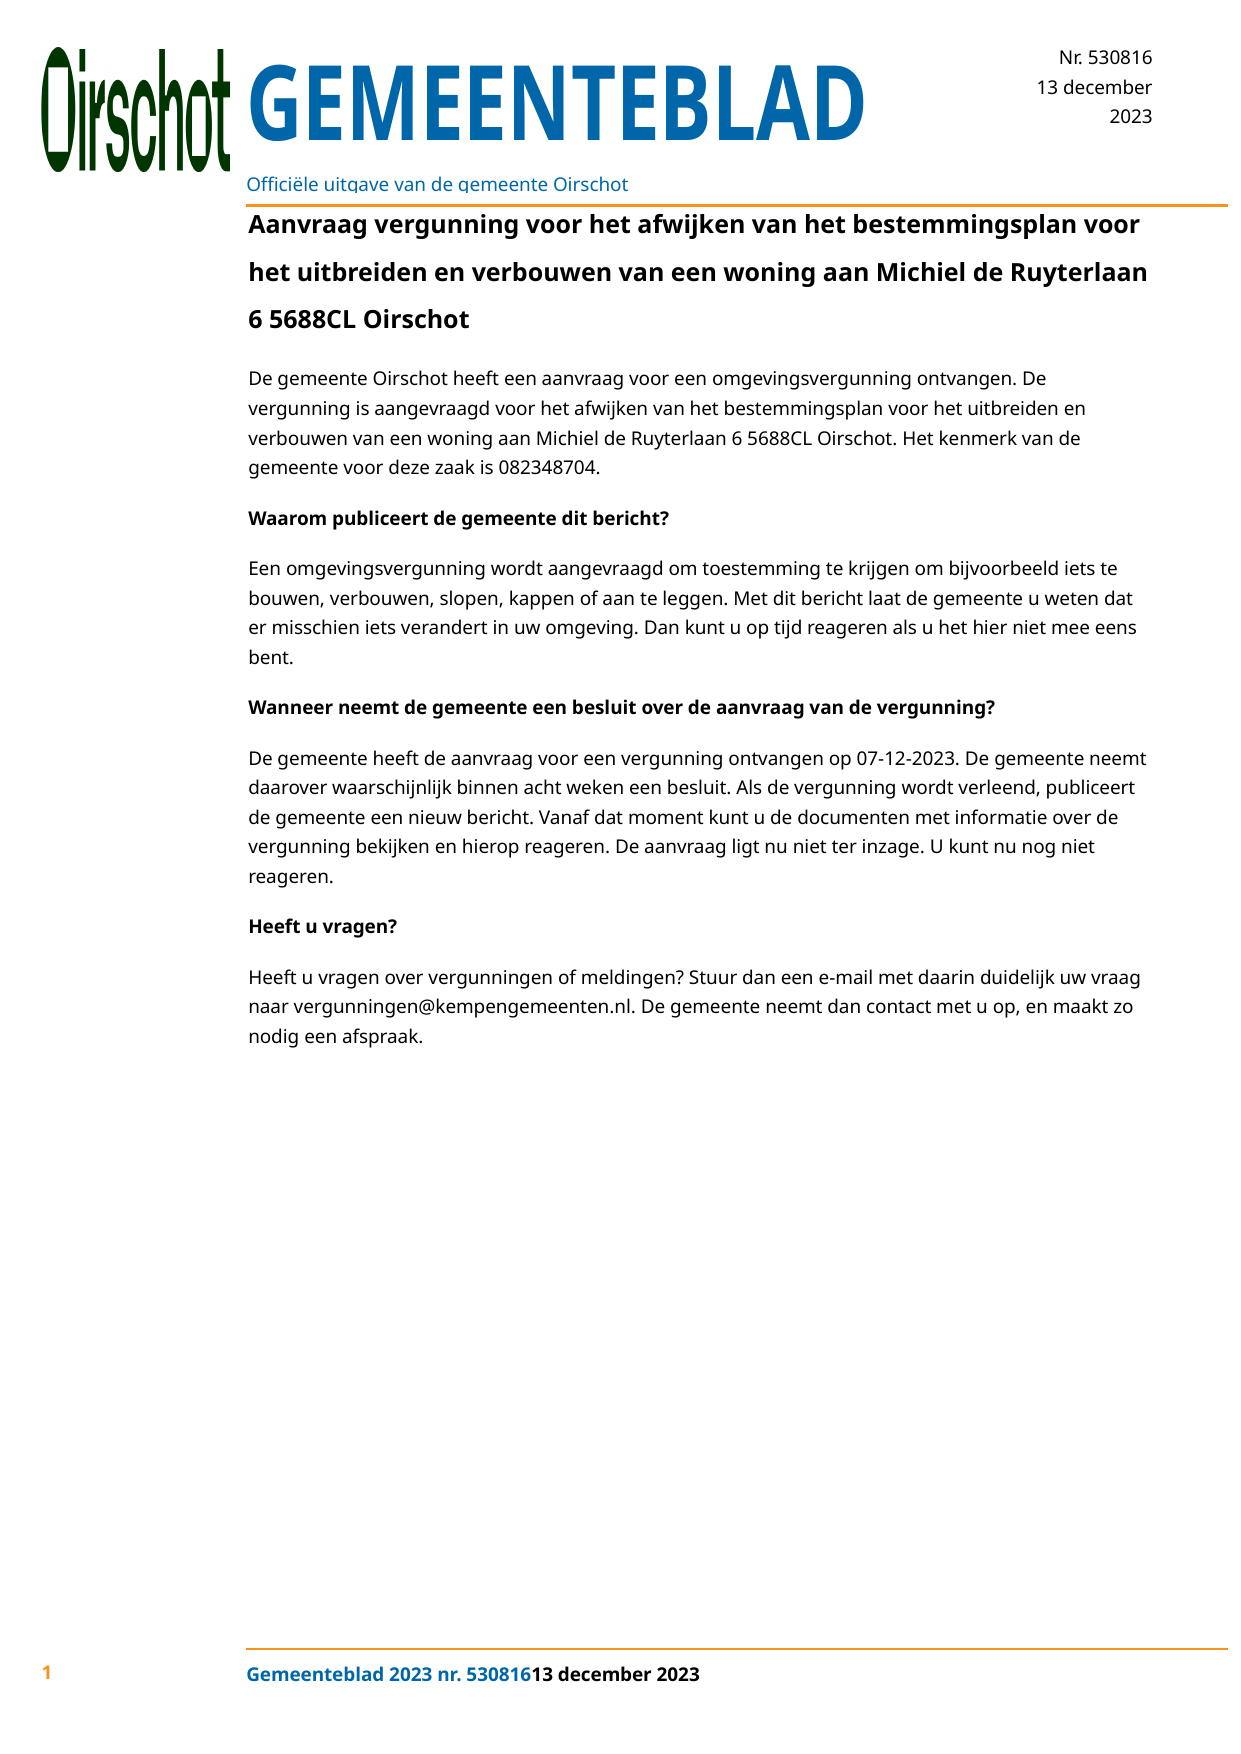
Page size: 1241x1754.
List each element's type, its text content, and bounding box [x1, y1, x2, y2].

text Wanneer neemt de gemeente een besluit over de aanvraag van de vergunning? [248, 694, 1152, 720]
text Heeft u vragen? [248, 913, 1152, 939]
text De gemeente Oirschot heeft een aanvraag voor een omgevingsvergunning ontvangen. De vergunning is aangevraagd voor het afwijken van het bestemmingsplan voor het uitbreiden en verbouwen van een woning aan Michiel de Ruyterlaan 6 5688CL Oirschot. Het kenmerk van de gemeente voor deze zaak is 082348704. [248, 366, 1152, 480]
text De gemeente heeft de aanvraag voor een vergunning ontvangen op 07-12-2023. De gemeente neemt daarover waarschijnlijk binnen acht weken een besluit. Als de vergunning wordt verleend, publiceert de gemeente een nieuw bericht. Vanaf dat moment kunt u de documenten met informatie over de vergunning bekijken en hierop reageren. De aanvraag ligt nu niet ter inzage. U kunt nu nog niet reageren. [248, 745, 1152, 889]
text Aanvraag vergunning voor het afwijken van het bestemmingsplan voor het uitbreiden en verbouwen van een woning aan Michiel de Ruyterlaan 6 5688CL Oirschot [248, 207, 1152, 336]
text Waarom publiceert de gemeente dit bericht? [248, 505, 1152, 530]
text Heeft u vragen over vergunningen of meldingen? Stuur dan een e-mail met daarin duidelijk uw vraag naar vergunningen@kempengemeenten.nl. De gemeente neemt dan contact met u op, en maakt zo nodig een afspraak. [248, 964, 1152, 1049]
picture [41, 47, 231, 172]
text Een omgevingsvergunning wordt aangevraagd om toestemming te krijgen om bijvoorbeeld iets te bouwen, verbouwen, slopen, kappen of aan te leggen. Met dit bericht laat de gemeente u weten dat er misschien iets verandert in uw omgeving. Dan kunt u op tijd reageren als u het hier niet mee eens bent. [248, 555, 1152, 669]
